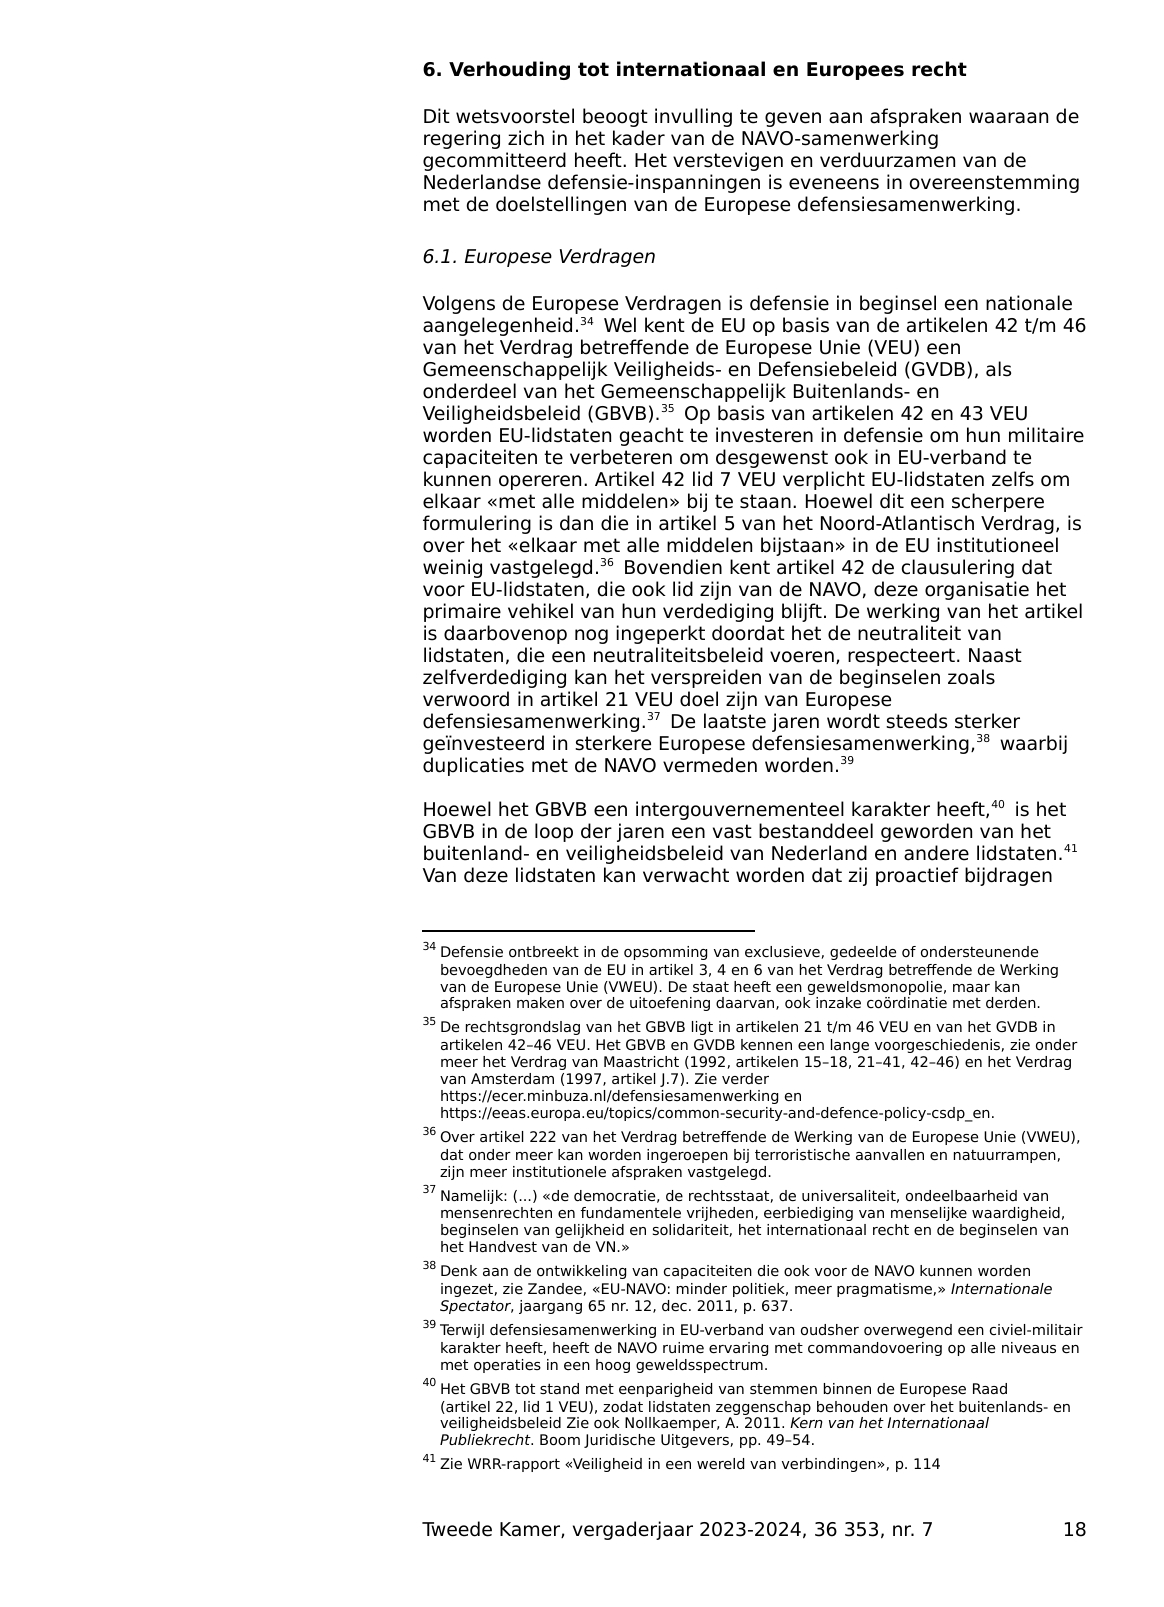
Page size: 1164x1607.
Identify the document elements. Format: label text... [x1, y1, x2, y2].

text Dit wetsvoorstel beoogt invulling te geven aan afspraken waaraan de regering zich in het kader van de NAVO-samenwerking gecommitteerd heeft. Het verstevigen en verduurzamen van de Nederlandse defensie-inspanningen is eveneens in overeenstemming met de doelstellingen van de Europese defensiesamenwerking. [422, 106, 1087, 216]
text De rechtsgrondslag van het GBVB ligt in artikelen 21 t/m 46 VEU en van het GVDB in artikelen 42–46 VEU. Het GBVB en GVDB kennen een lange voorgeschiedenis, zie onder meer het Verdrag van Maastricht (1992, artikelen 15–18, 21–41, 42–46) en het Verdrag van Amsterdam (1997, artikel J.7). Zie verder https://ecer.minbuza.nl/defensiesamenwerking en https://eeas.europa.eu/topics/common-security-and-defence-policy-csdp_en. [422, 1015, 1087, 1122]
text Hoewel het GBVB een intergouvernementeel karakter heeft, is het GBVB in de loop der jaren een vast bestanddeel geworden van het buitenland- en veiligheidsbeleid van Nederland en andere lidstaten. Van deze lidstaten kan verwacht worden dat zij proactief bijdragen [422, 799, 1087, 887]
subtitle 6.1. Europese Verdragen [422, 246, 1087, 268]
text Defensie ontbreekt in de opsomming van exclusieve, gedeelde of ondersteunende bevoegdheden van de EU in artikel 3, 4 en 6 van het Verdrag betreffende de Werking van de Europese Unie (VWEU). De staat heeft een geweldsmonopolie, maar kan afspraken maken over de uitoefening daarvan, ook inzake coördinatie met derden. [422, 940, 1087, 1012]
text Het GBVB tot stand met eenparigheid van stemmen binnen de Europese Raad (artikel 22, lid 1 VEU), zodat lidstaten zeggenschap behouden over het buitenlands- en veiligheidsbeleid Zie ook Nollkaemper, A. 2011. Kern van het Internationaal Publiekrecht. Boom Juridische Uitgevers, pp. 49–54. [422, 1377, 1087, 1449]
text Namelijk: (...) «de democratie, de rechtsstaat, de universaliteit, ondeelbaarheid van mensenrechten en fundamentele vrijheden, eerbiediging van menselijke waardigheid, beginselen van gelijkheid en solidariteit, het internationaal recht en de beginselen van het Handvest van de VN.» [422, 1183, 1087, 1256]
text Zie WRR-rapport «Veiligheid in een wereld van verbindingen», p. 114 [422, 1452, 1087, 1474]
text Denk aan de ontwikkeling van capaciteiten die ook voor de NAVO kunnen worden ingezet, zie Zandee, «EU-NAVO: minder politiek, meer pragmatisme,» Internationale Spectator, jaargang 65 nr. 12, dec. 2011, p. 637. [422, 1259, 1087, 1315]
text Volgens de Europese Verdragen is defensie in beginsel een nationale aangelegenheid. Wel kent de EU op basis van de artikelen 42 t/m 46 van het Verdrag betreffende de Europese Unie (VEU) een Gemeenschappelijk Veiligheids- en Defensiebeleid (GVDB), als onderdeel van het Gemeenschappelijk Buitenlands- en Veiligheidsbeleid (GBVB). Op basis van artikelen 42 en 43 VEU worden EU-lidstaten geacht te investeren in defensie om hun militaire capaciteiten te verbeteren om desgewenst ook in EU-verband te kunnen opereren. Artikel 42 lid 7 VEU verplicht EU-lidstaten zelfs om elkaar «met alle middelen» bij te staan. Hoewel dit een scherpere formulering is dan die in artikel 5 van het Noord-Atlantisch Verdrag, is over het «elkaar met alle middelen bijstaan» in de EU institutioneel weinig vastgelegd. Bovendien kent artikel 42 de clausulering dat voor EU-lidstaten, die ook lid zijn van de NAVO, deze organisatie het primaire vehikel van hun verdediging blijft. De werking van het artikel is daarbovenop nog ingeperkt doordat het de neutraliteit van lidstaten, die een neutraliteitsbeleid voeren, respecteert. Naast zelfverdediging kan het verspreiden van de beginselen zoals verwoord in artikel 21 VEU doel zijn van Europese defensiesamenwerking. De laatste jaren wordt steeds sterker geïnvesteerd in sterkere Europese defensiesamenwerking, waarbij duplicaties met de NAVO vermeden worden. [422, 293, 1087, 776]
text Terwijl defensiesamenwerking in EU-verband van oudsher overwegend een civiel-militair karakter heeft, heeft de NAVO ruime ervaring met commandovoering op alle niveaus en met operaties in een hoog geweldsspectrum. [422, 1318, 1087, 1374]
text Over artikel 222 van het Verdrag betreffende de Werking van de Europese Unie (VWEU), dat onder meer kan worden ingeroepen bij terroristische aanvallen en natuurrampen, zijn meer institutionele afspraken vastgelegd. [422, 1125, 1087, 1181]
subtitle 6. Verhouding tot internationaal en Europees recht [422, 59, 1087, 81]
